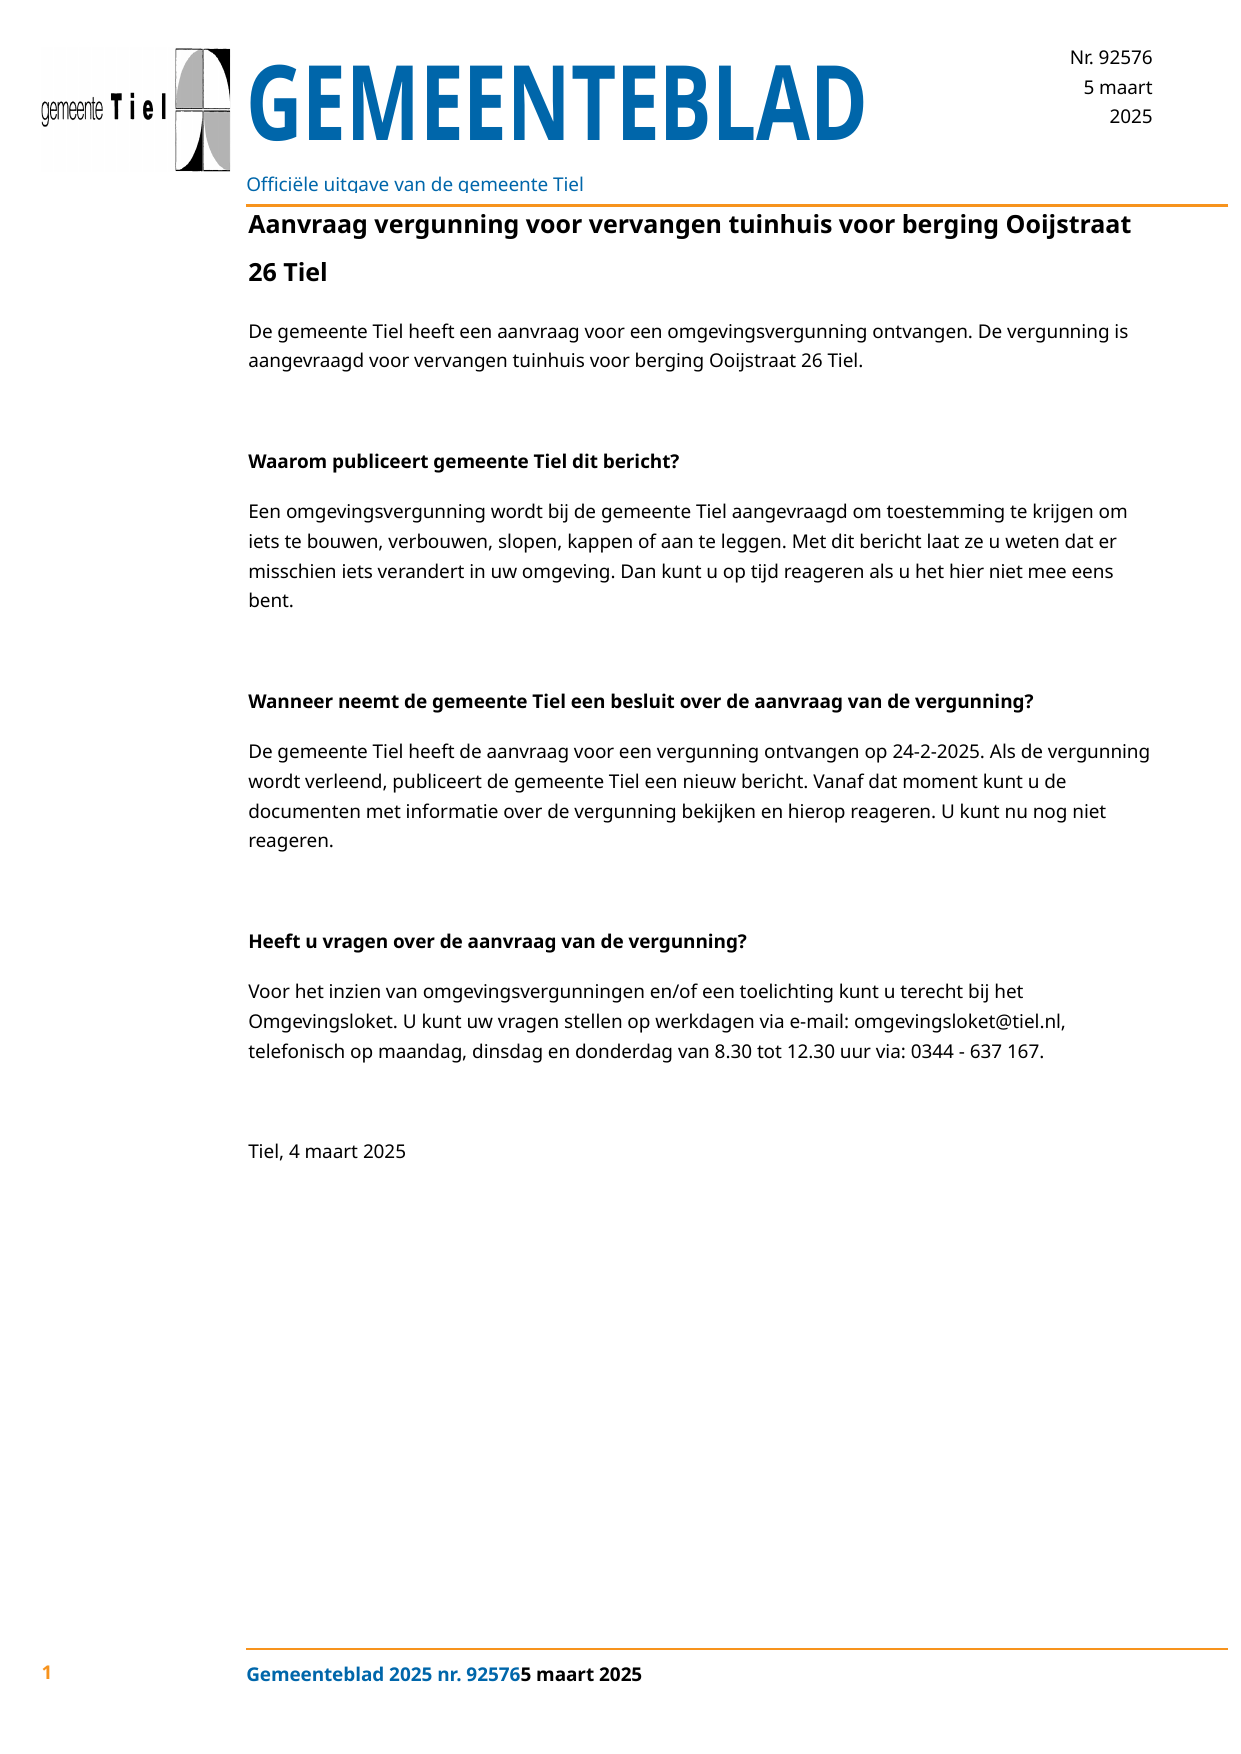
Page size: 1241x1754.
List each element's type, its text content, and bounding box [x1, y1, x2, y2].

text De gemeente Tiel heeft de aanvraag voor een vergunning ontvangen op 24-2-2025. Als de vergunning wordt verleend, publiceert de gemeente Tiel een nieuw bericht. Vanaf dat moment kunt u de documenten met informatie over de vergunning bekijken en hierop reageren. U kunt nu nog niet reageren. [248, 739, 1152, 853]
text Wanneer neemt de gemeente Tiel een besluit over de aanvraag van de vergunning? [248, 688, 1152, 714]
text Waarom publiceert gemeente Tiel dit bericht? [248, 448, 1152, 474]
text Een omgevingsvergunning wordt bij de gemeente Tiel aangevraagd om toestemming te krijgen om iets te bouwen, verbouwen, slopen, kappen of aan te leggen. Met dit bericht laat ze u weten dat er misschien iets verandert in uw omgeving. Dan kunt u op tijd reageren als u het hier niet mee eens bent. [248, 499, 1152, 613]
text Aanvraag vergunning voor vervangen tuinhuis voor berging Ooijstraat 26 Tiel [248, 207, 1152, 288]
picture [41, 47, 231, 172]
text De gemeente Tiel heeft een aanvraag voor een omgevingsvergunning ontvangen. De vergunning is aangevraagd voor vervangen tuinhuis voor berging Ooijstraat 26 Tiel. [248, 318, 1152, 373]
text Voor het inzien van omgevingsvergunningen en/of een toelichting kunt u terecht bij het Omgevingsloket. U kunt uw vragen stellen op werkdagen via e-mail: omgevingsloket@tiel.nl, telefonisch op maandag, dinsdag en donderdag van 8.30 tot 12.30 uur via: 0344 - 637 167. [248, 979, 1152, 1064]
text Tiel, 4 maart 2025 [248, 1139, 1152, 1164]
text Heeft u vragen over de aanvraag van de vergunning? [248, 928, 1152, 954]
